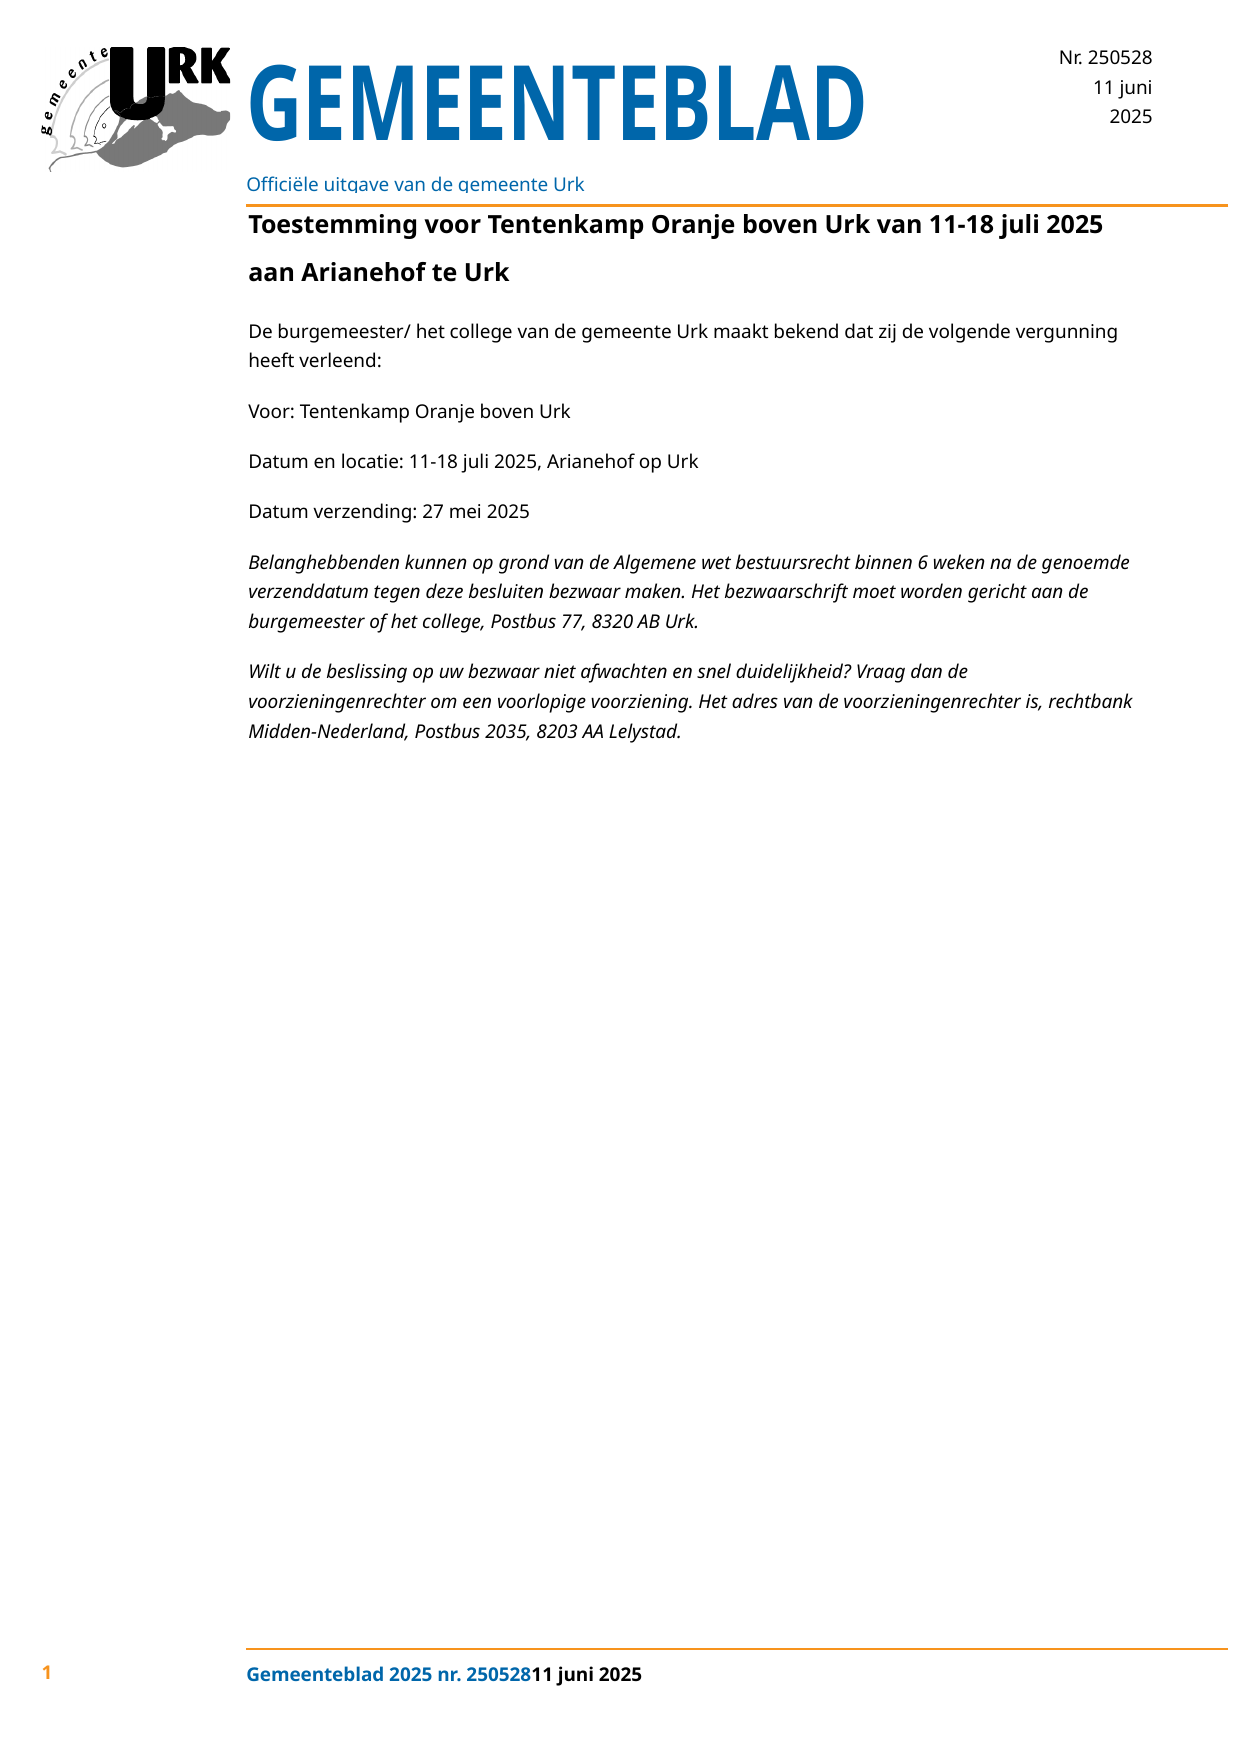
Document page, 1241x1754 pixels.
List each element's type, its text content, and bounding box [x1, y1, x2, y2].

text Belanghebbenden kunnen op grond van de Algemene wet bestuursrecht binnen 6 weken na de genoemde verzenddatum tegen deze besluiten bezwaar maken. Het bezwaarschrift moet worden gericht aan de burgemeester of het college, Postbus 77, 8320 AB Urk. [248, 549, 1152, 634]
text Wilt u de beslissing op uw bezwaar niet afwachten en snel duidelijkheid? Vraag dan de voorzieningenrechter om een voorlopige voorziening. Het adres van de voorzieningenrechter is, rechtbank Midden-Nederland, Postbus 2035, 8203 AA Lelystad. [248, 659, 1152, 744]
text De burgemeester/ het college van de gemeente Urk maakt bekend dat zij de volgende vergunning heeft verleend: [248, 318, 1152, 373]
picture [41, 47, 231, 172]
text Voor: Tentenkamp Oranje boven Urk [248, 398, 1152, 424]
text Toestemming voor Tentenkamp Oranje boven Urk van 11-18 juli 2025 aan Arianehof te Urk [248, 207, 1152, 288]
text Datum en locatie: 11-18 juli 2025, Arianehof op Urk [248, 448, 1152, 474]
text Datum verzending: 27 mei 2025 [248, 499, 1152, 524]
